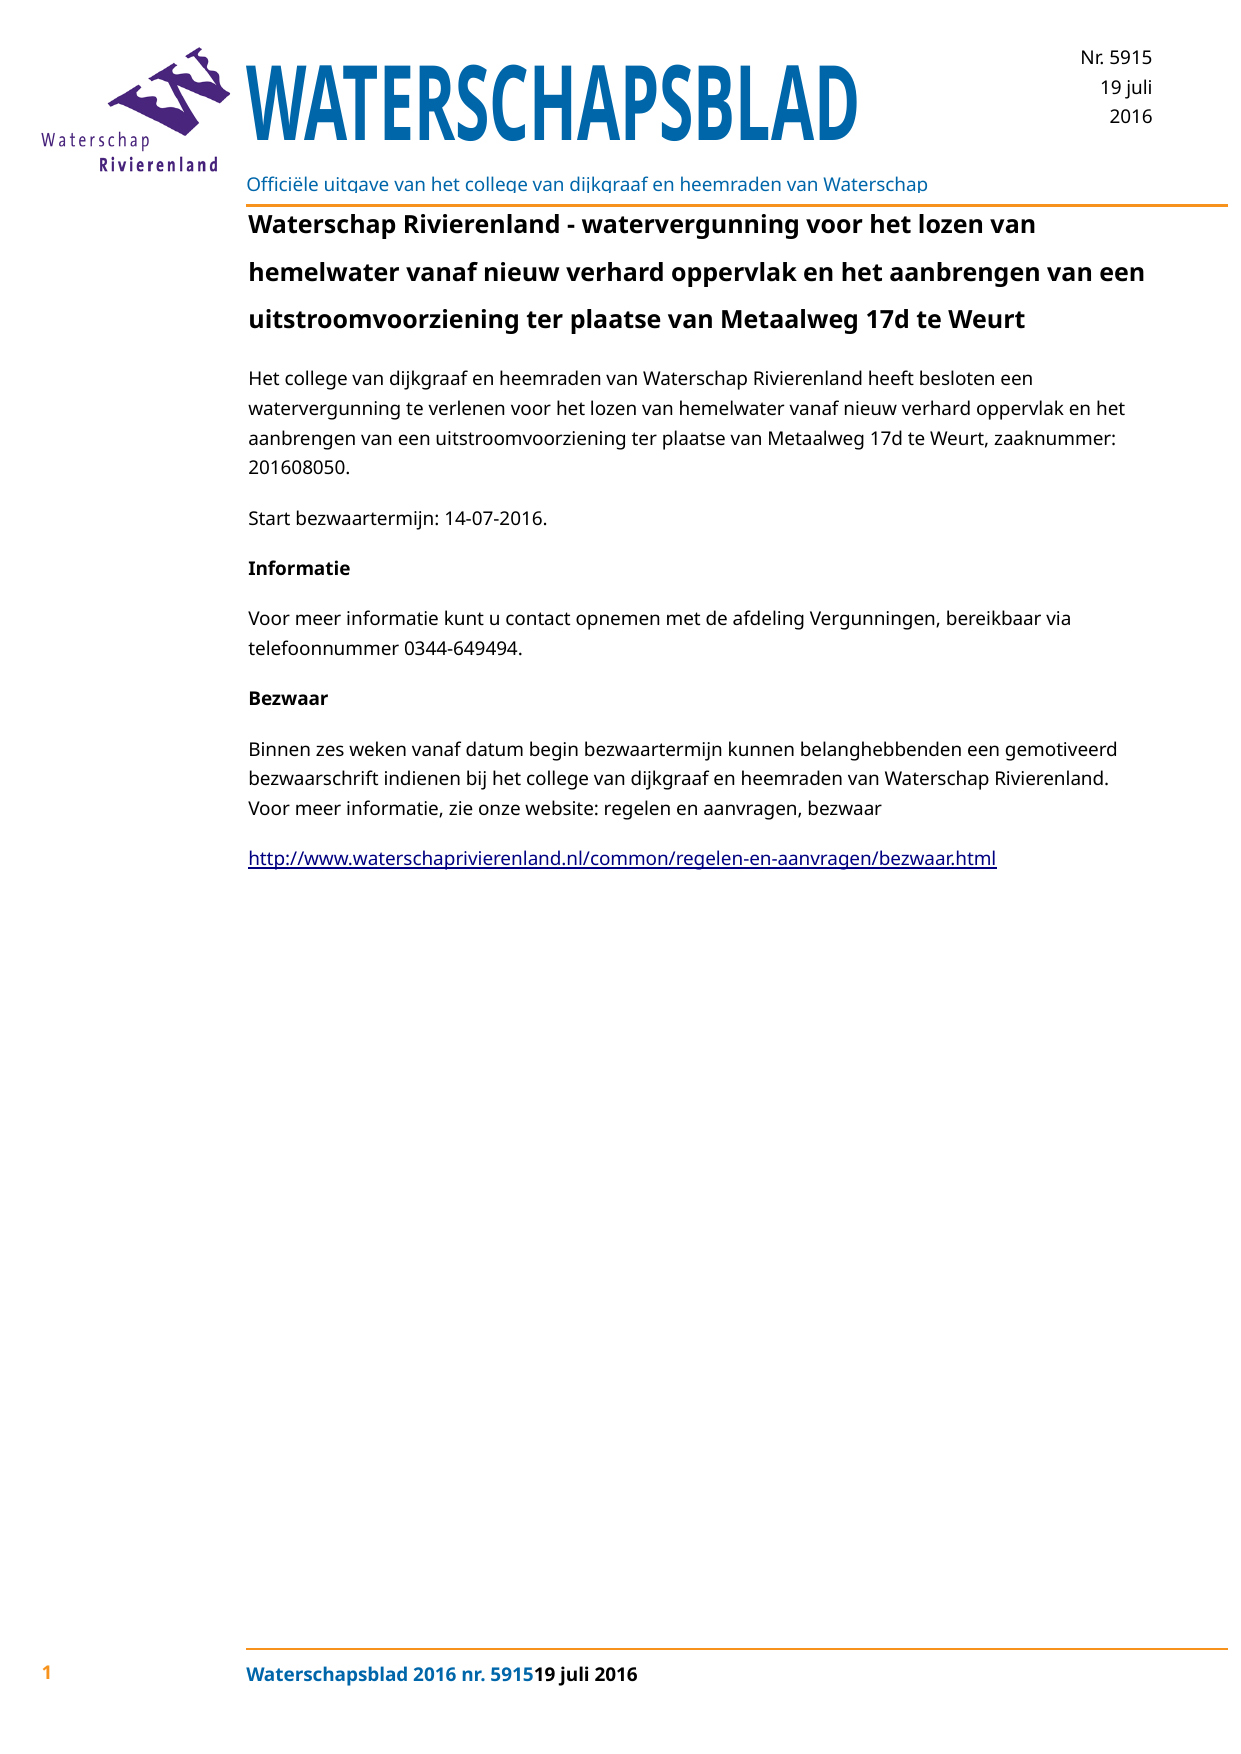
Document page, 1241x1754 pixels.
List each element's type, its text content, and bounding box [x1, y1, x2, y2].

text Waterschap Rivierenland - watervergunning voor het lozen van hemelwater vanaf nieuw verhard oppervlak en het aanbrengen van een uitstroomvoorziening ter plaatse van Metaalweg 17d te Weurt [248, 207, 1152, 336]
text http://www.waterschaprivierenland.nl/common/regelen-en-aanvragen/bezwaar.html [248, 846, 1152, 871]
text Start bezwaartermijn: 14-07-2016. [248, 505, 1152, 530]
text Het college van dijkgraaf en heemraden van Waterschap Rivierenland heeft besloten een watervergunning te verlenen voor het lozen van hemelwater vanaf nieuw verhard oppervlak en het aanbrengen van een uitstroomvoorziening ter plaatse van Metaalweg 17d te Weurt, zaaknummer: 201608050. [248, 366, 1152, 480]
text Informatie [248, 555, 1152, 581]
text Binnen zes weken vanaf datum begin bezwaartermijn kunnen belanghebbenden een gemotiveerd bezwaarschrift indienen bij het college van dijkgraaf en heemraden van Waterschap Rivierenland. Voor meer informatie, zie onze website: regelen en aanvragen, bezwaar [248, 736, 1152, 821]
picture [41, 47, 231, 172]
text Bezwaar [248, 686, 1152, 711]
text Voor meer informatie kunt u contact opnemen met de afdeling Vergunningen, bereikbaar via telefoonnummer 0344-649494. [248, 606, 1152, 661]
